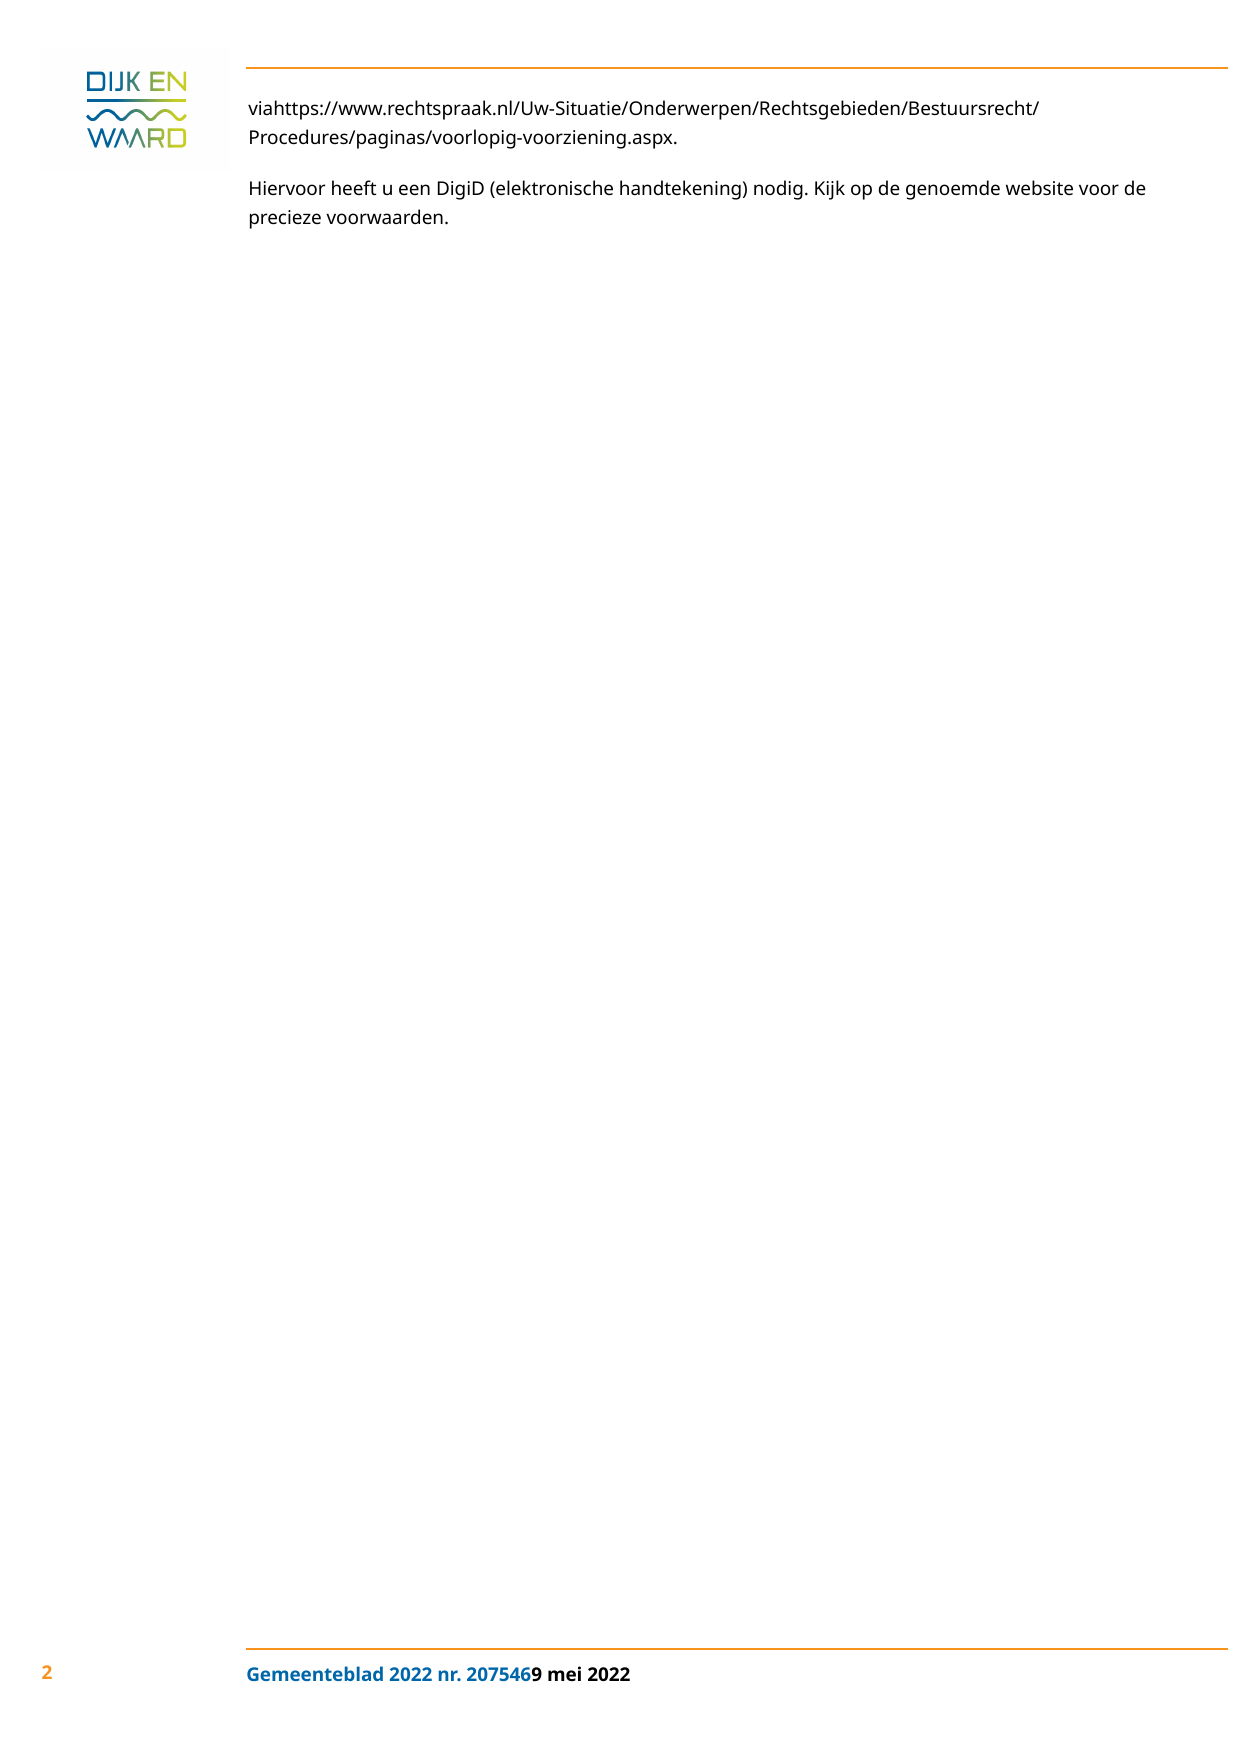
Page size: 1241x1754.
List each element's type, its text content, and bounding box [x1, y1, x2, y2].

text viahttps://www.rechtspraak.nl/Uw-Situatie/Onderwerpen/Rechtsgebieden/Bestuursrecht/Procedures/paginas/voorlopig-voorziening.aspx. [248, 95, 1152, 150]
text Hiervoor heeft u een DigiD (elektronische handtekening) nodig. Kijk op de genoemde website voor de precieze voorwaarden. [248, 175, 1152, 230]
picture [41, 47, 231, 172]
